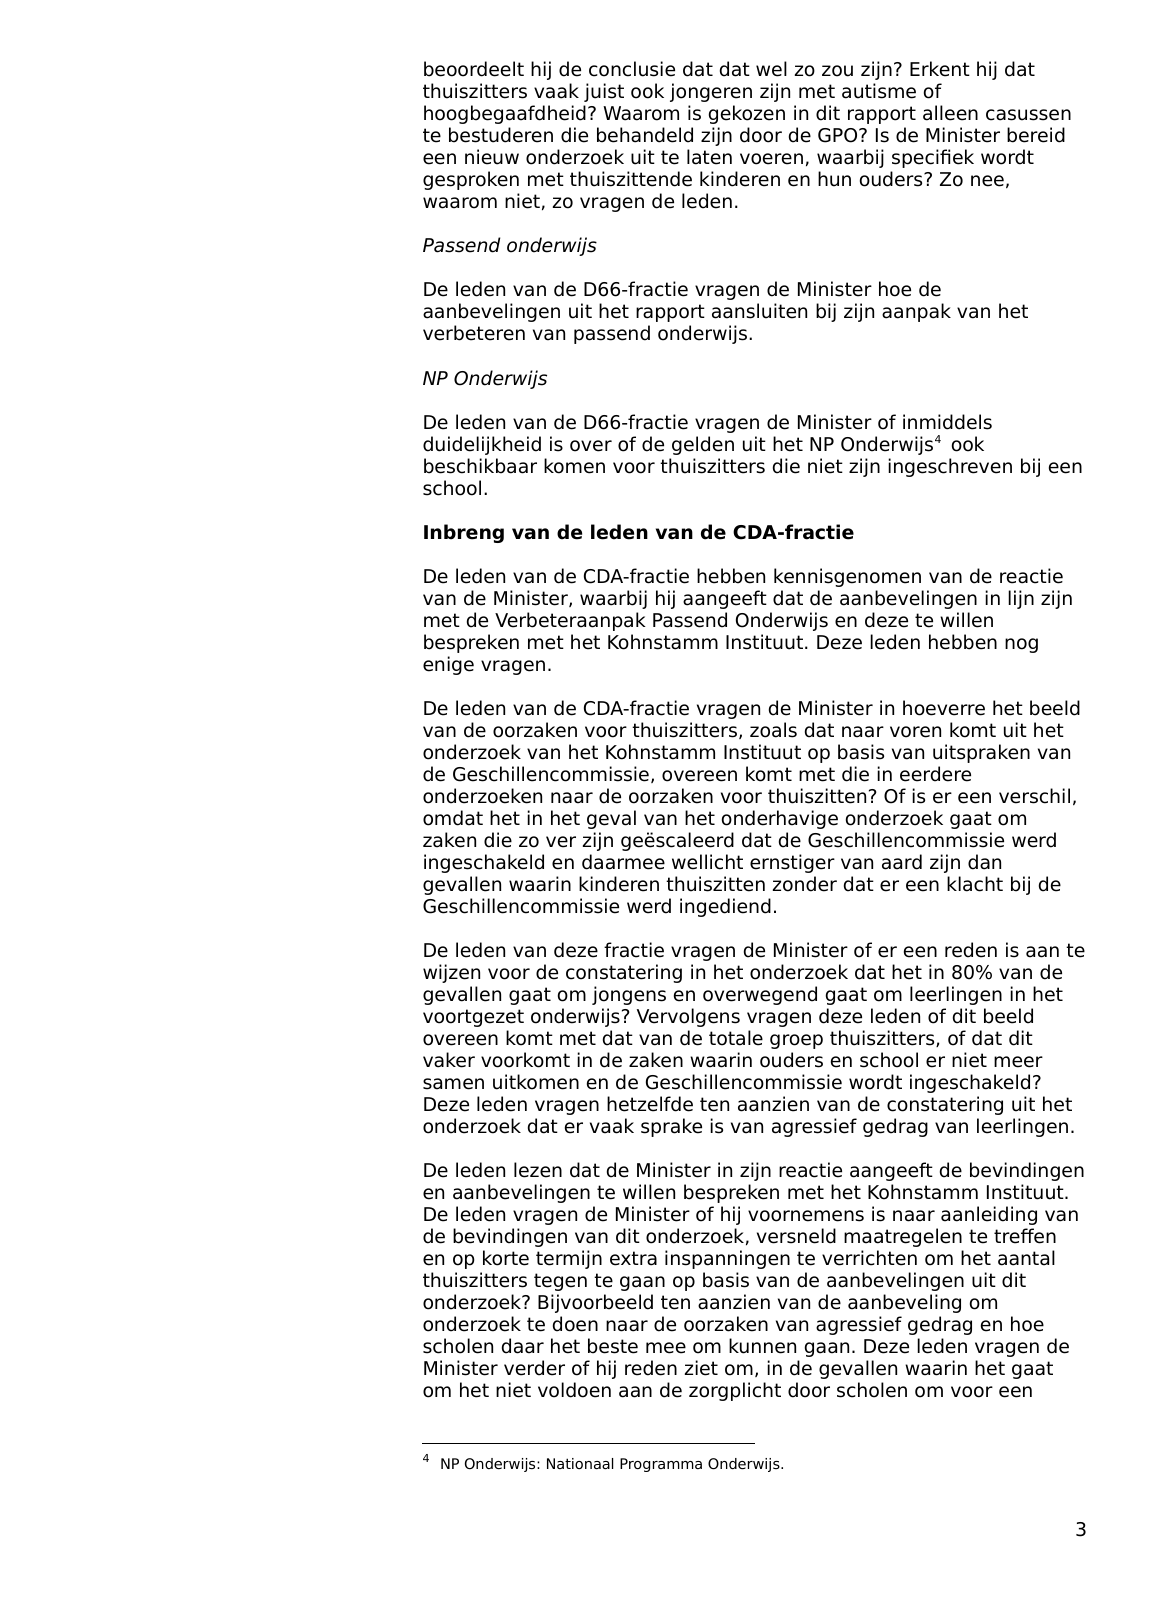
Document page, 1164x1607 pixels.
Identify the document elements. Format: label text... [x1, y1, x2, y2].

subtitle Inbreng van de leden van de CDA-fractie [422, 522, 1087, 544]
text De leden van de CDA-fractie hebben kennisgenomen van de reactie van de Minister, waarbij hij aangeeft dat de aanbevelingen in lijn zijn met de Verbeteraanpak Passend Onderwijs en deze te willen bespreken met het Kohnstamm Instituut. Deze leden hebben nog enige vragen. [422, 566, 1087, 676]
text NP Onderwijs: Nationaal Programma Onderwijs. [422, 1452, 1087, 1474]
text De leden van de D66-fractie vragen de Minister of inmiddels duidelijkheid is over of de gelden uit het NP Onderwijs ook beschikbaar komen voor thuiszitters die niet zijn ingeschreven bij een school. [422, 412, 1087, 499]
text De leden van de D66-fractie vragen de Minister hoe de aanbevelingen uit het rapport aansluiten bij zijn aanpak van het verbeteren van passend onderwijs. [422, 279, 1087, 345]
text De leden van deze fractie vragen de Minister of er een reden is aan te wijzen voor de constatering in het onderzoek dat het in 80% van de gevallen gaat om jongens en overwegend gaat om leerlingen in het voortgezet onderwijs? Vervolgens vragen deze leden of dit beeld overeen komt met dat van de totale groep thuiszitters, of dat dit vaker voorkomt in de zaken waarin ouders en school er niet meer samen uitkomen en de Geschillencommissie wordt ingeschakeld? Deze leden vragen hetzelfde ten aanzien van de constatering uit het onderzoek dat er vaak sprake is van agressief gedrag van leerlingen. [422, 940, 1087, 1138]
text De leden van de CDA-fractie vragen de Minister in hoeverre het beeld van de oorzaken voor thuiszitters, zoals dat naar voren komt uit het onderzoek van het Kohnstamm Instituut op basis van uitspraken van de Geschillencommissie, overeen komt met die in eerdere onderzoeken naar de oorzaken voor thuiszitten? Of is er een verschil, omdat het in het geval van het onderhavige onderzoek gaat om zaken die zo ver zijn geëscaleerd dat de Geschillencommissie werd ingeschakeld en daarmee wellicht ernstiger van aard zijn dan gevallen waarin kinderen thuiszitten zonder dat er een klacht bij de Geschillencommissie werd ingediend. [422, 698, 1087, 918]
subtitle NP Onderwijs [422, 367, 1087, 389]
subtitle Passend onderwijs [422, 235, 1087, 257]
text beoordeelt hij de conclusie dat dat wel zo zou zijn? Erkent hij dat thuiszitters vaak juist ook jongeren zijn met autisme of hoogbegaafdheid? Waarom is gekozen in dit rapport alleen casussen te bestuderen die behandeld zijn door de GPO? Is de Minister bereid een nieuw onderzoek uit te laten voeren, waarbij specifiek wordt gesproken met thuiszittende kinderen en hun ouders? Zo nee, waarom niet, zo vragen de leden. [422, 59, 1087, 213]
text De leden lezen dat de Minister in zijn reactie aangeeft de bevindingen en aanbevelingen te willen bespreken met het Kohnstamm Instituut. De leden vragen de Minister of hij voornemens is naar aanleiding van de bevindingen van dit onderzoek, versneld maatregelen te treffen en op korte termijn extra inspanningen te verrichten om het aantal thuiszitters tegen te gaan op basis van de aanbevelingen uit dit onderzoek? Bijvoorbeeld ten aanzien van de aanbeveling om onderzoek te doen naar de oorzaken van agressief gedrag en hoe scholen daar het beste mee om kunnen gaan. Deze leden vragen de Minister verder of hij reden ziet om, in de gevallen waarin het gaat om het niet voldoen aan de zorgplicht door scholen om voor een [422, 1160, 1087, 1402]
